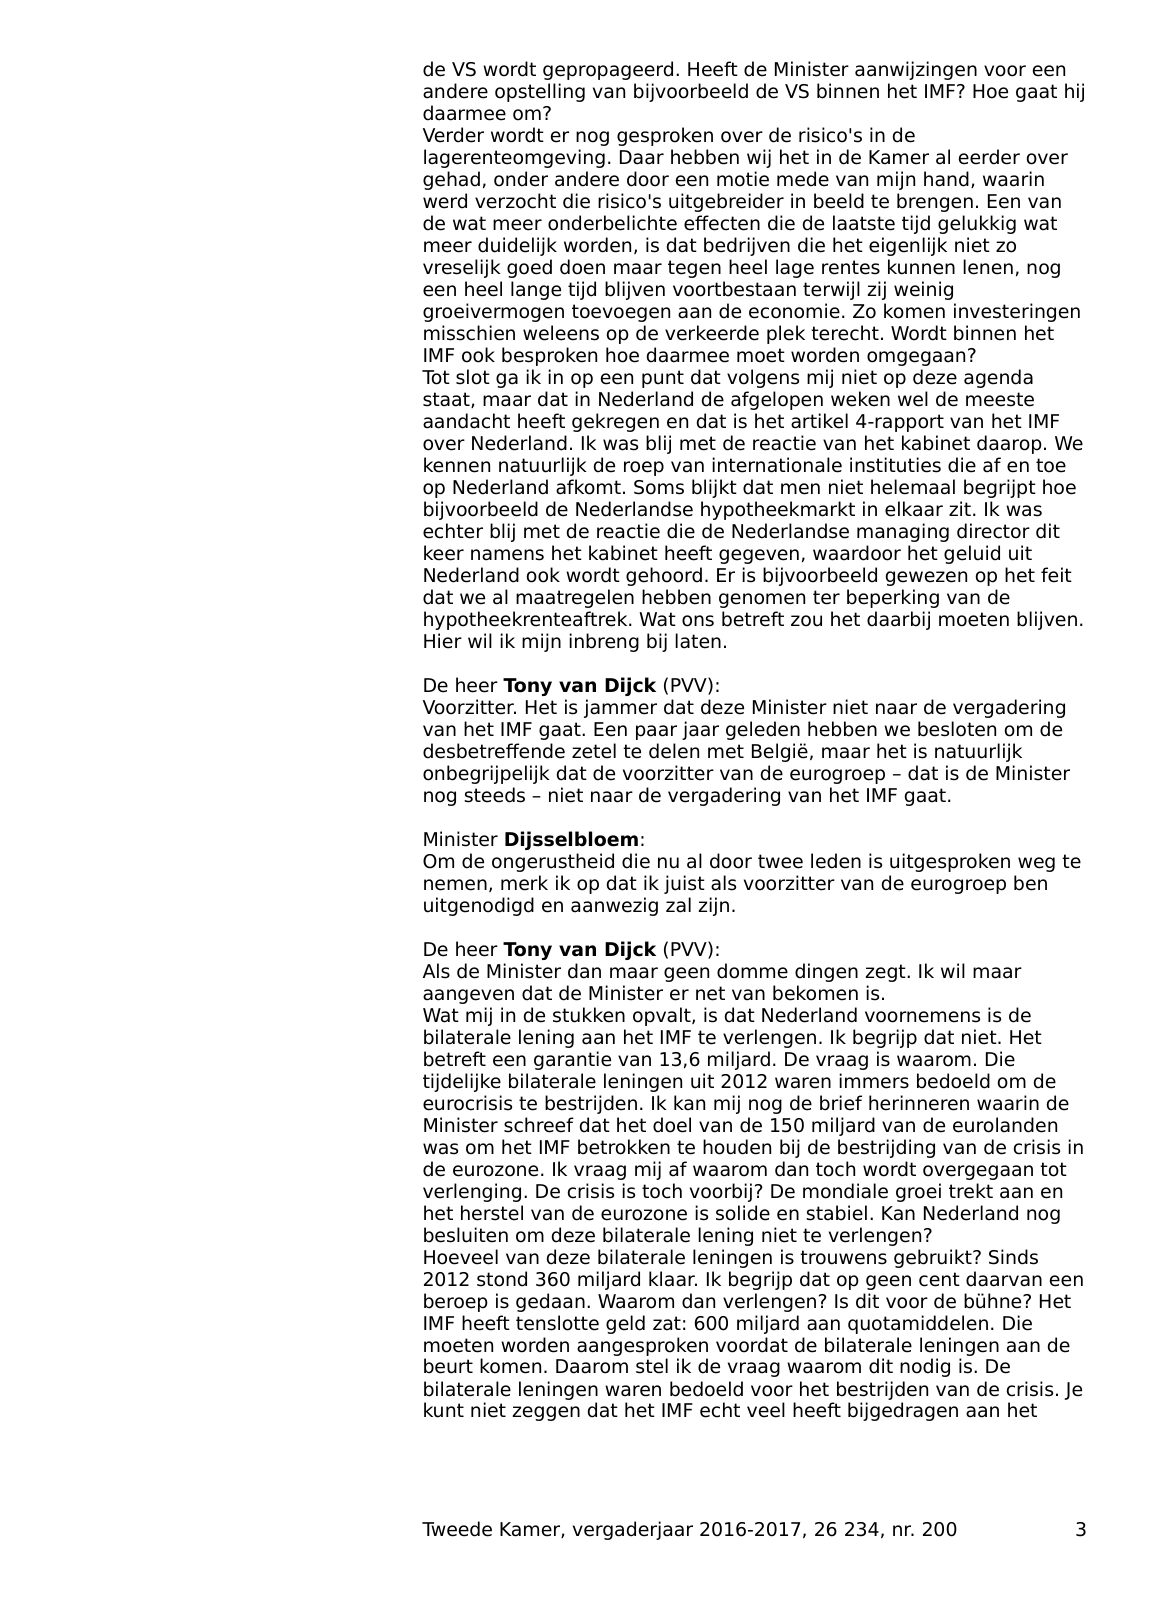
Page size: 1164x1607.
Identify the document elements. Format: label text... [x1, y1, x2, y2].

text De heer Tony van Dijck (PVV): [422, 675, 1087, 697]
text Minister Dijsselbloem: [422, 829, 1087, 851]
text Als de Minister dan maar geen domme dingen zegt. Ik wil maar aangeven dat de Minister er net van bekomen is. [422, 961, 1087, 1005]
text Om de ongerustheid die nu al door twee leden is uitgesproken weg te nemen, merk ik op dat ik juist als voorzitter van de eurogroep ben uitgenodigd en aanwezig zal zijn. [422, 851, 1087, 917]
text Voorzitter. Het is jammer dat deze Minister niet naar de vergadering van het IMF gaat. Een paar jaar geleden hebben we besloten om de desbetreffende zetel te delen met België, maar het is natuurlijk onbegrijpelijk dat de voorzitter van de eurogroep – dat is de Minister nog steeds – niet naar de vergadering van het IMF gaat. [422, 697, 1087, 807]
text Hoeveel van deze bilaterale leningen is trouwens gebruikt? Sinds 2012 stond 360 miljard klaar. Ik begrijp dat op geen cent daarvan een beroep is gedaan. Waarom dan verlengen? Is dit voor de bühne? Het IMF heeft tenslotte geld zat: 600 miljard aan quotamiddelen. Die moeten worden aangesproken voordat de bilaterale leningen aan de beurt komen. Daarom stel ik de vraag waarom dit nodig is. De bilaterale leningen waren bedoeld voor het bestrijden van de crisis. Je kunt niet zeggen dat het IMF echt veel heeft bijgedragen aan het [422, 1247, 1087, 1422]
text Wat mij in de stukken opvalt, is dat Nederland voornemens is de bilaterale lening aan het IMF te verlengen. Ik begrijp dat niet. Het betreft een garantie van 13,6 miljard. De vraag is waarom. Die tijdelijke bilaterale leningen uit 2012 waren immers bedoeld om de eurocrisis te bestrijden. Ik kan mij nog de brief herinneren waarin de Minister schreef dat het doel van de 150 miljard van de eurolanden was om het IMF betrokken te houden bij de bestrijding van de crisis in de eurozone. Ik vraag mij af waarom dan toch wordt overgegaan tot verlenging. De crisis is toch voorbij? De mondiale groei trekt aan en het herstel van de eurozone is solide en stabiel. Kan Nederland nog besluiten om deze bilaterale lening niet te verlengen? [422, 1005, 1087, 1247]
text De heer Tony van Dijck (PVV): [422, 939, 1087, 961]
text de VS wordt gepropageerd. Heeft de Minister aanwijzingen voor een andere opstelling van bijvoorbeeld de VS binnen het IMF? Hoe gaat hij daarmee om? [422, 59, 1087, 125]
text Hier wil ik mijn inbreng bij laten. [422, 631, 1087, 652]
text Verder wordt er nog gesproken over de risico's in de lagerenteomgeving. Daar hebben wij het in de Kamer al eerder over gehad, onder andere door een motie mede van mijn hand, waarin werd verzocht die risico's uitgebreider in beeld te brengen. Een van de wat meer onderbelichte effecten die de laatste tijd gelukkig wat meer duidelijk worden, is dat bedrijven die het eigenlijk niet zo vreselijk goed doen maar tegen heel lage rentes kunnen lenen, nog een heel lange tijd blijven voortbestaan terwijl zij weinig groeivermogen toevoegen aan de economie. Zo komen investeringen misschien weleens op de verkeerde plek terecht. Wordt binnen het IMF ook besproken hoe daarmee moet worden omgegaan? [422, 125, 1087, 367]
text Tot slot ga ik in op een punt dat volgens mij niet op deze agenda staat, maar dat in Nederland de afgelopen weken wel de meeste aandacht heeft gekregen en dat is het artikel 4-rapport van het IMF over Nederland. Ik was blij met de reactie van het kabinet daarop. We kennen natuurlijk de roep van internationale instituties die af en toe op Nederland afkomt. Soms blijkt dat men niet helemaal begrijpt hoe bijvoorbeeld de Nederlandse hypotheekmarkt in elkaar zit. Ik was echter blij met de reactie die de Nederlandse managing director dit keer namens het kabinet heeft gegeven, waardoor het geluid uit Nederland ook wordt gehoord. Er is bijvoorbeeld gewezen op het feit dat we al maatregelen hebben genomen ter beperking van de hypotheekrenteaftrek. Wat ons betreft zou het daarbij moeten blijven. [422, 367, 1087, 631]
